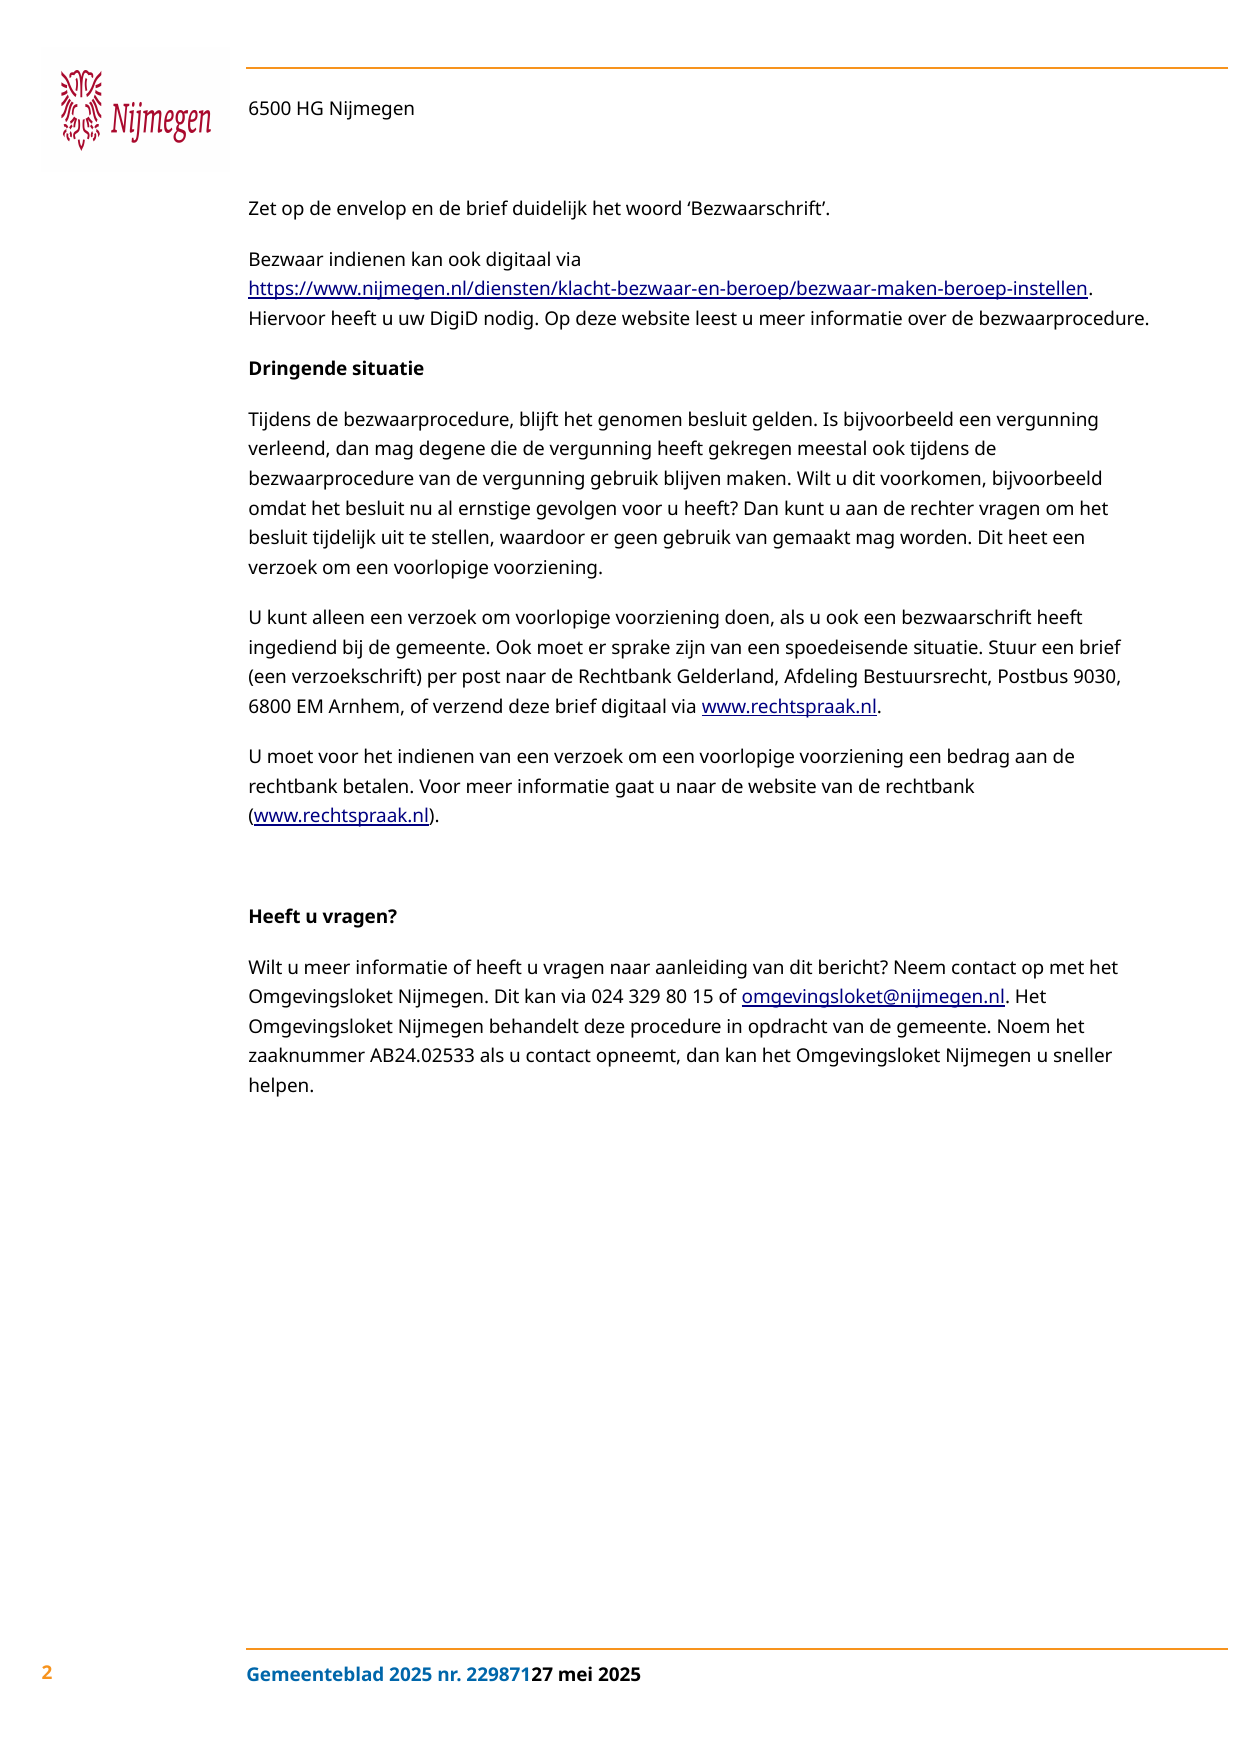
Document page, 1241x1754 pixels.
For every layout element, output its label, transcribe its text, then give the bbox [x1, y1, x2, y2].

text Zet op de envelop en de brief duidelijk het woord ‘Bezwaarschrift’. [248, 196, 1152, 221]
text U kunt alleen een verzoek om voorlopige voorziening doen, als u ook een bezwaarschrift heeft ingediend bij de gemeente. Ook moet er sprake zijn van een spoedeisende situatie. Stuur een brief (een verzoekschrift) per post naar de Rechtbank Gelderland, Afdeling Bestuursrecht, Postbus 9030, 6800 EM Arnhem, of verzend deze brief digitaal via www.rechtspraak.nl. [248, 604, 1152, 719]
picture [41, 47, 231, 172]
text Dringende situatie [248, 356, 1152, 381]
text Bezwaar indienen kan ook digitaal via https://www.nijmegen.nl/diensten/klacht-bezwaar-en-beroep/bezwaar-maken-beroep-instellen. Hiervoor heeft u uw DigiD nodig. Op deze website leest u meer informatie over de bezwaarprocedure. [248, 246, 1152, 331]
text Tijdens de bezwaarprocedure, blijft het genomen besluit gelden. Is bijvoorbeeld een vergunning verleend, dan mag degene die de vergunning heeft gekregen meestal ook tijdens de bezwaarprocedure van de vergunning gebruik blijven maken. Wilt u dit voorkomen, bijvoorbeeld omdat het besluit nu al ernstige gevolgen voor u heeft? Dan kunt u aan de rechter vragen om het besluit tijdelijk uit te stellen, waardoor er geen gebruik van gemaakt mag worden. Dit heet een verzoek om een voorlopige voorziening. [248, 406, 1152, 580]
text Heeft u vragen? [248, 903, 1152, 929]
text U moet voor het indienen van een verzoek om een voorlopige voorziening een bedrag aan de rechtbank betalen. Voor meer informatie gaat u naar de website van de rechtbank (www.rechtspraak.nl). [248, 743, 1152, 828]
text Wilt u meer informatie of heeft u vragen naar aanleiding van dit bericht? Neem contact op met het Omgevingsloket Nijmegen. Dit kan via 024 329 80 15 of omgevingsloket@nijmegen.nl. Het Omgevingsloket Nijmegen behandelt deze procedure in opdracht van de gemeente. Noem het zaaknummer AB24.02533 als u contact opneemt, dan kan het Omgevingsloket Nijmegen u sneller helpen. [248, 954, 1152, 1098]
text 6500 HG Nijmegen [248, 95, 1152, 121]
